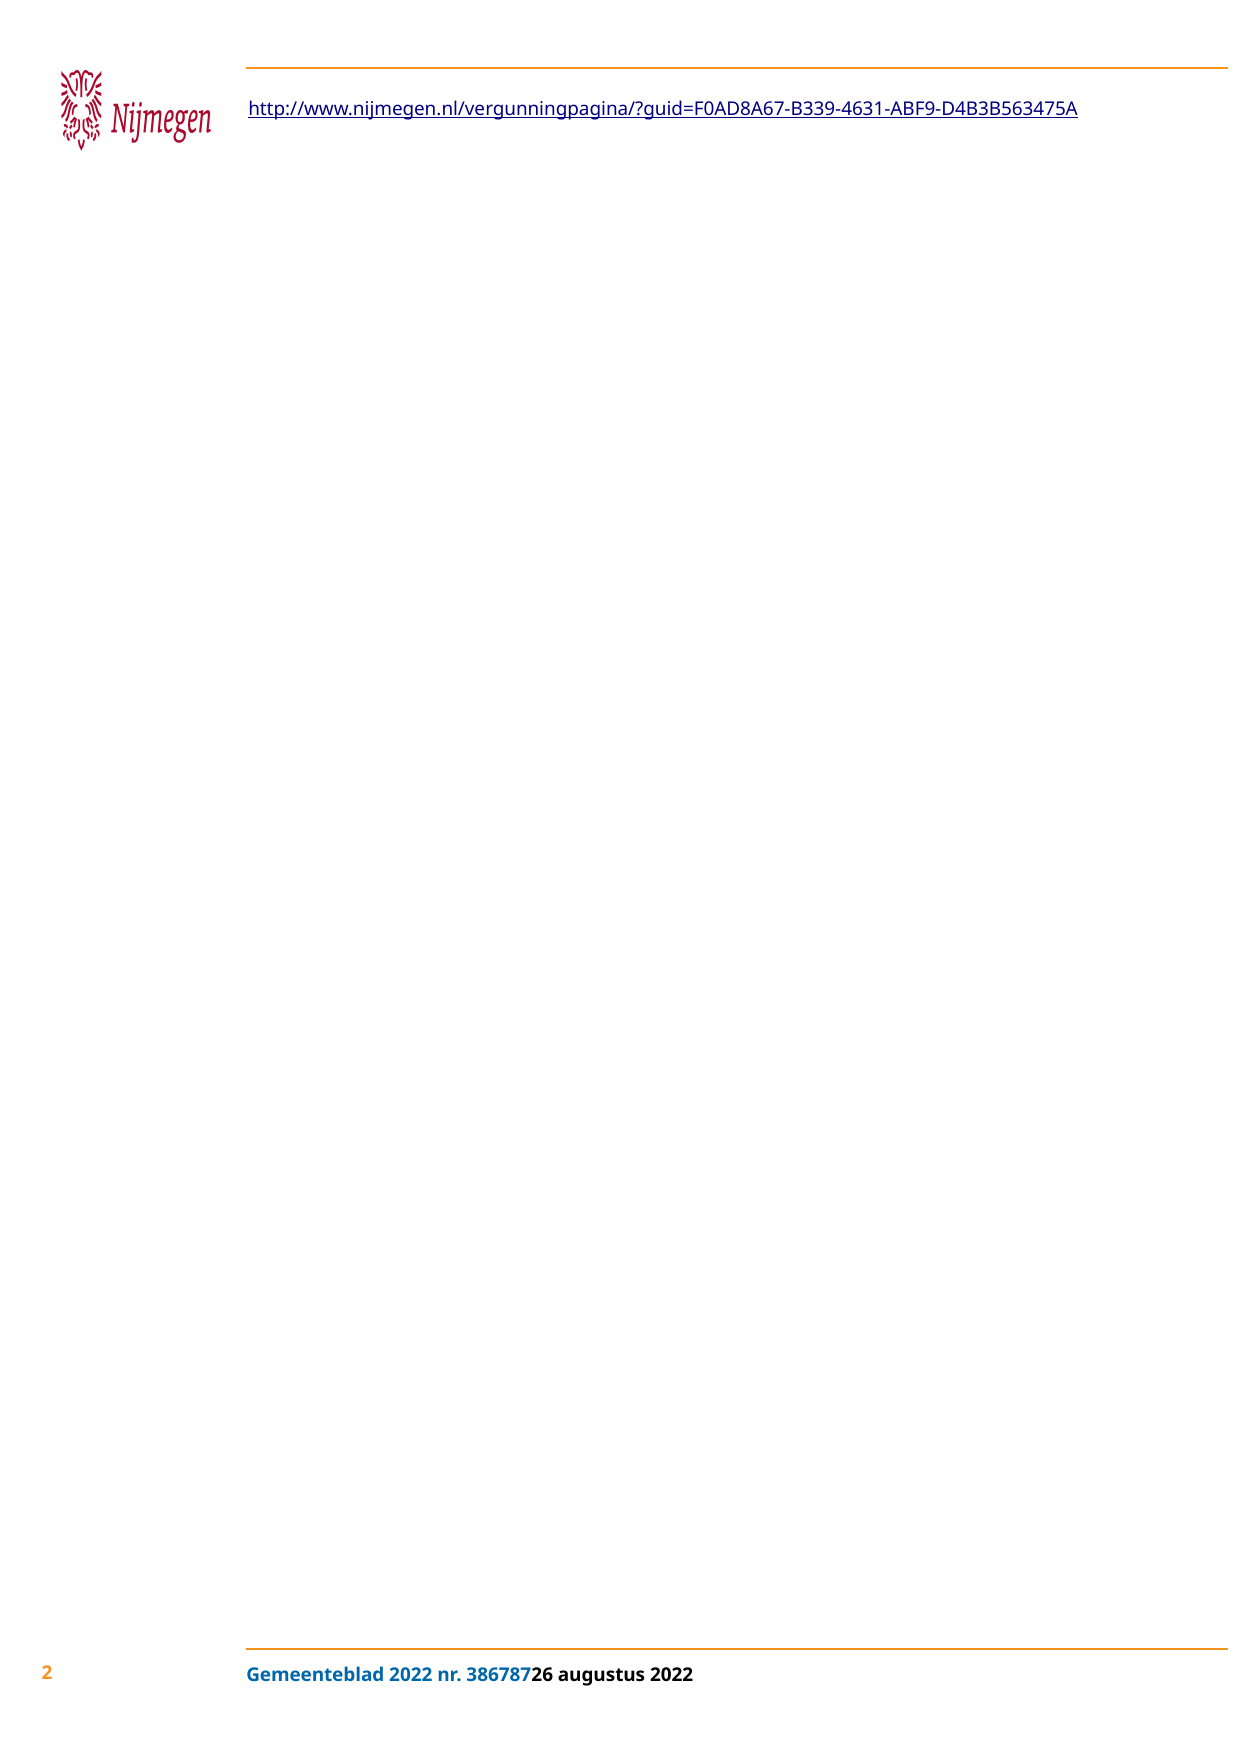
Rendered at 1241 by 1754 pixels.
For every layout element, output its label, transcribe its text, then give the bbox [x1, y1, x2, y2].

text http://www.nijmegen.nl/vergunningpagina/?guid=F0AD8A67-B339-4631-ABF9-D4B3B563475A [248, 95, 1152, 121]
picture [41, 47, 231, 172]
